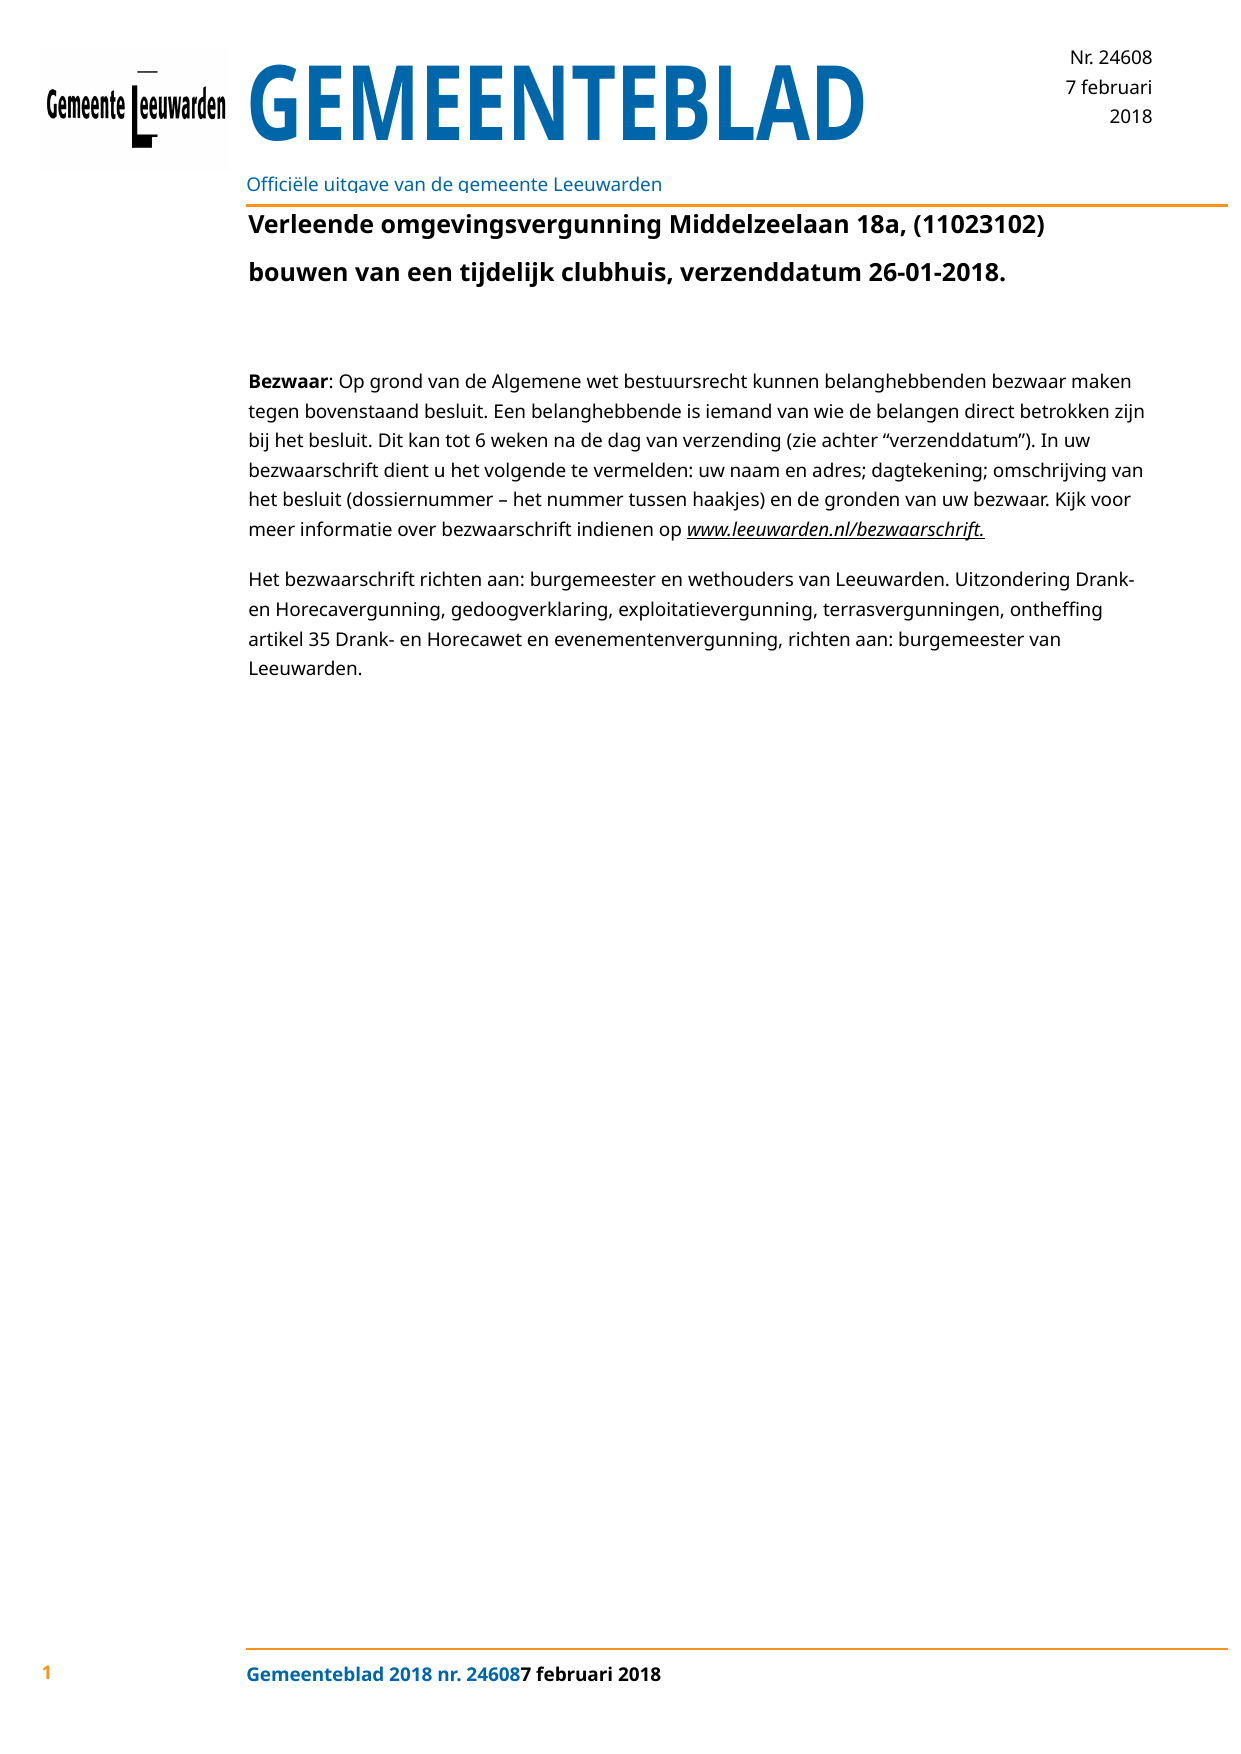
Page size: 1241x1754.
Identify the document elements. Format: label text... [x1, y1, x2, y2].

text Het bezwaarschrift richten aan: burgemeester en wethouders van Leeuwarden. Uitzondering Drank- en Horecavergunning, gedoogverklaring, exploitatievergunning, terrasvergunningen, ontheffing artikel 35 Drank- en Horecawet en evenementenvergunning, richten aan: burgemeester van Leeuwarden. [248, 567, 1152, 681]
text Verleende omgevingsvergunning Middelzeelaan 18a, (11023102) bouwen van een tijdelijk clubhuis, verzenddatum 26-01-2018. [248, 207, 1152, 288]
text Bezwaar: Op grond van de Algemene wet bestuursrecht kunnen belanghebbenden bezwaar maken tegen bovenstaand besluit. Een belanghebbende is iemand van wie de belangen direct betrokken zijn bij het besluit. Dit kan tot 6 weken na de dag van verzending (zie achter “verzenddatum”). In uw bezwaarschrift dient u het volgende te vermelden: uw naam en adres; dagtekening; omschrijving van het besluit (dossiernummer – het nummer tussen haakjes) en de gronden van uw bezwaar. Kijk voor meer informatie over bezwaarschrift indienen op www.leeuwarden.nl/bezwaarschrift. [248, 368, 1152, 542]
picture [41, 47, 231, 172]
